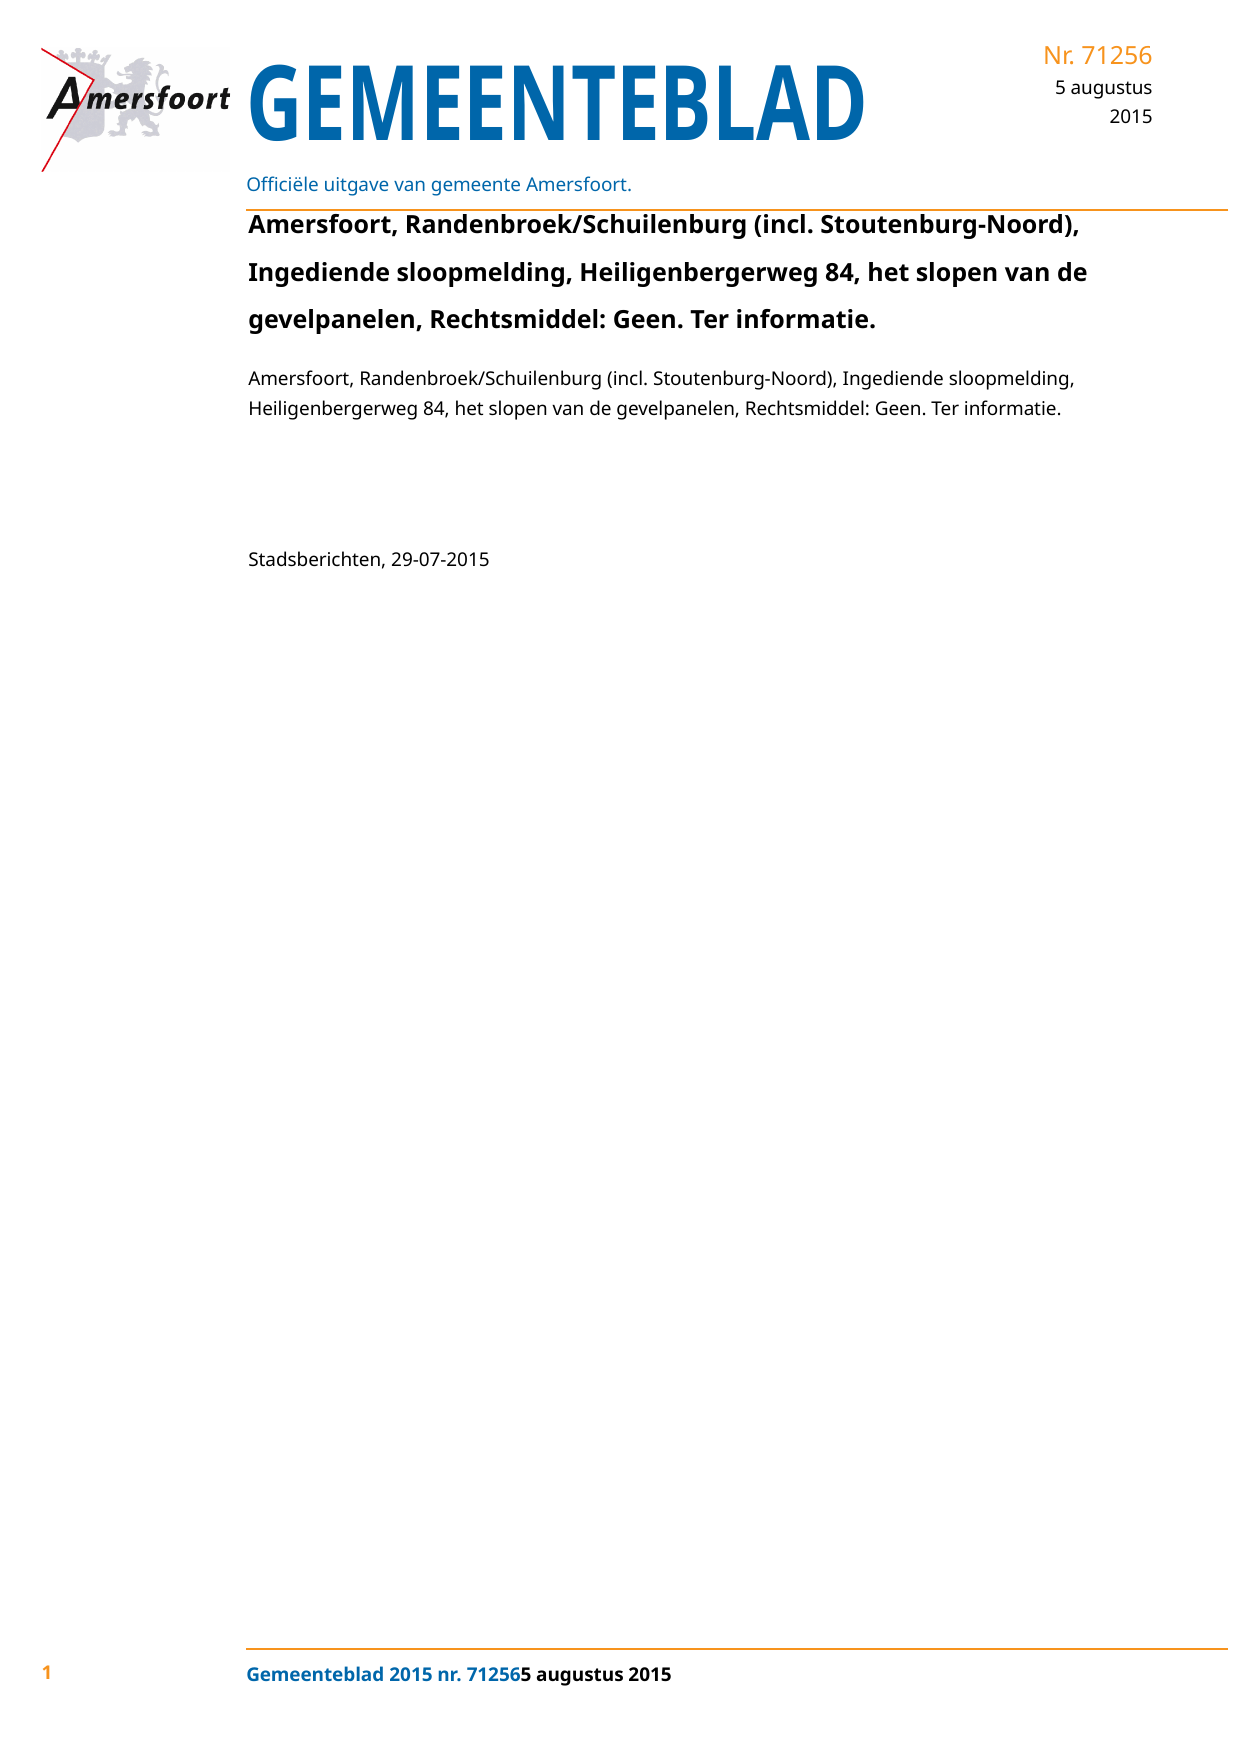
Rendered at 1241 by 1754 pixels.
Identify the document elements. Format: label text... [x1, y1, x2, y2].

text Stadsberichten, 29-07-2015 [248, 546, 1152, 572]
text Amersfoort, Randenbroek/Schuilenburg (incl. Stoutenburg-Noord), Ingediende sloopmelding, Heiligenbergerweg 84, het slopen van de gevelpanelen, Rechtsmiddel: Geen. Ter informatie. [248, 366, 1152, 421]
picture [41, 47, 231, 172]
text Amersfoort, Randenbroek/Schuilenburg (incl. Stoutenburg-Noord), Ingediende sloopmelding, Heiligenbergerweg 84, het slopen van de gevelpanelen, Rechtsmiddel: Geen. Ter informatie. [248, 211, 1152, 336]
